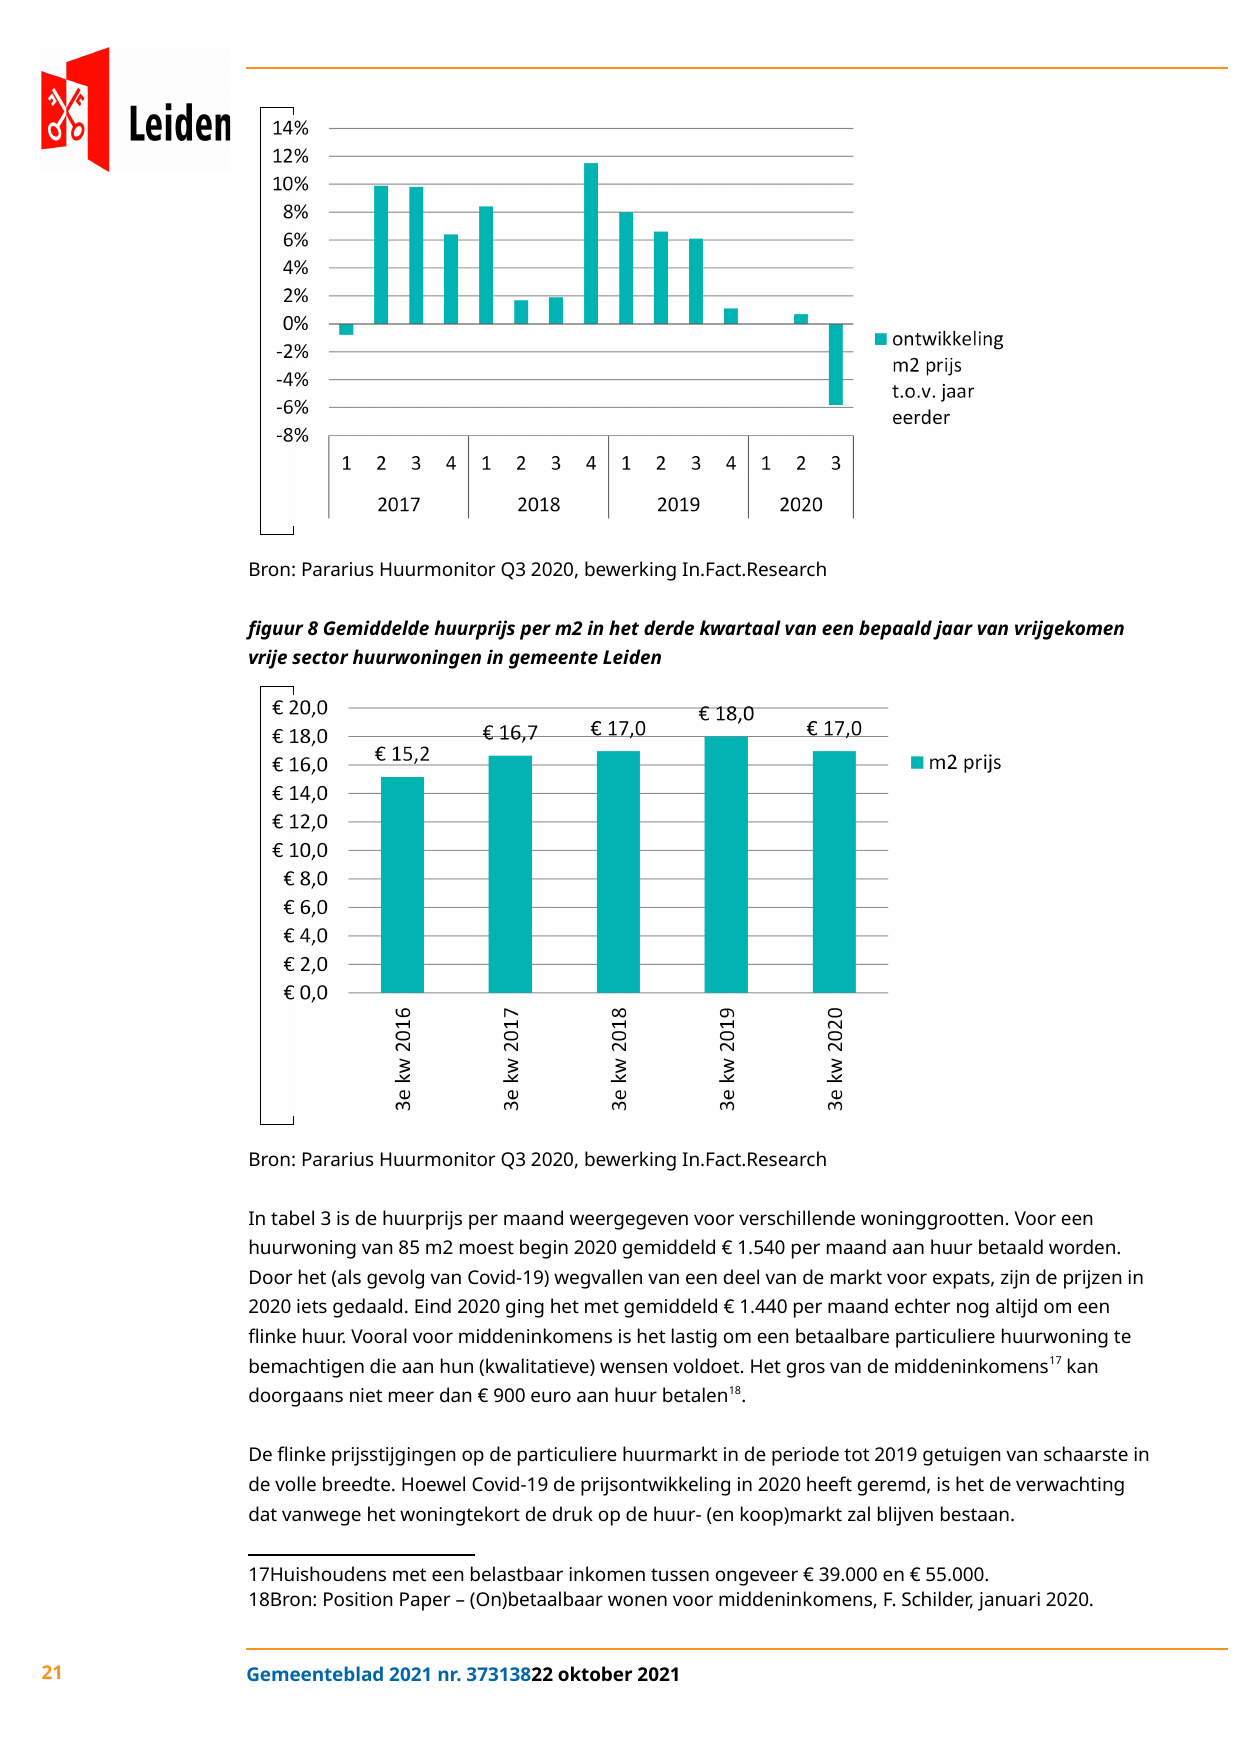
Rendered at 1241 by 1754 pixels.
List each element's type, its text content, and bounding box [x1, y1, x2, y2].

text Bron: Position Paper – (On)betaalbaar wonen voor middeninkomens, F. Schilder, januari 2020. [248, 1586, 1152, 1612]
picture [268, 695, 1008, 1116]
text Huishoudens met een belastbaar inkomen tussen ongeveer € 39.000 en € 55.000. [248, 1561, 1152, 1586]
picture [268, 115, 1008, 526]
text Bron: Pararius Huurmonitor Q3 2020, bewerking In.Fact.Research [248, 1146, 1152, 1171]
text figuur 8 Gemiddelde huurprijs per m2 in het derde kwartaal van een bepaald jaar van vrijgekomen vrije sector huurwoningen in gemeente Leiden [248, 615, 1152, 670]
text In tabel 3 is de huurprijs per maand weergegeven voor verschillende woninggrootten. Voor een huurwoning van 85 m2 moest begin 2020 gemiddeld € 1.540 per maand aan huur betaald worden. Door het (als gevolg van Covid-19) wegvallen van een deel van de markt voor expats, zijn de prijzen in 2020 iets gedaald. Eind 2020 ging het met gemiddeld € 1.440 per maand echter nog altijd om een flinke huur. Vooral voor middeninkomens is het lastig om een betaalbare particuliere huurwoning te bemachtigen die aan hun (kwalitatieve) wensen voldoet. Het gros van de middeninkomens kan doorgaans niet meer dan € 900 euro aan huur betalen. [248, 1205, 1152, 1408]
text Bron: Pararius Huurmonitor Q3 2020, bewerking In.Fact.Research [248, 556, 1152, 581]
picture [41, 47, 231, 172]
text De flinke prijsstijgingen op de particuliere huurmarkt in de periode tot 2019 getuigen van schaarste in de volle breedte. Hoewel Covid-19 de prijsontwikkeling in 2020 heeft geremd, is het de verwachting dat vanwege het woningtekort de druk op de huur- (en koop)markt zal blijven bestaan. [248, 1442, 1152, 1526]
